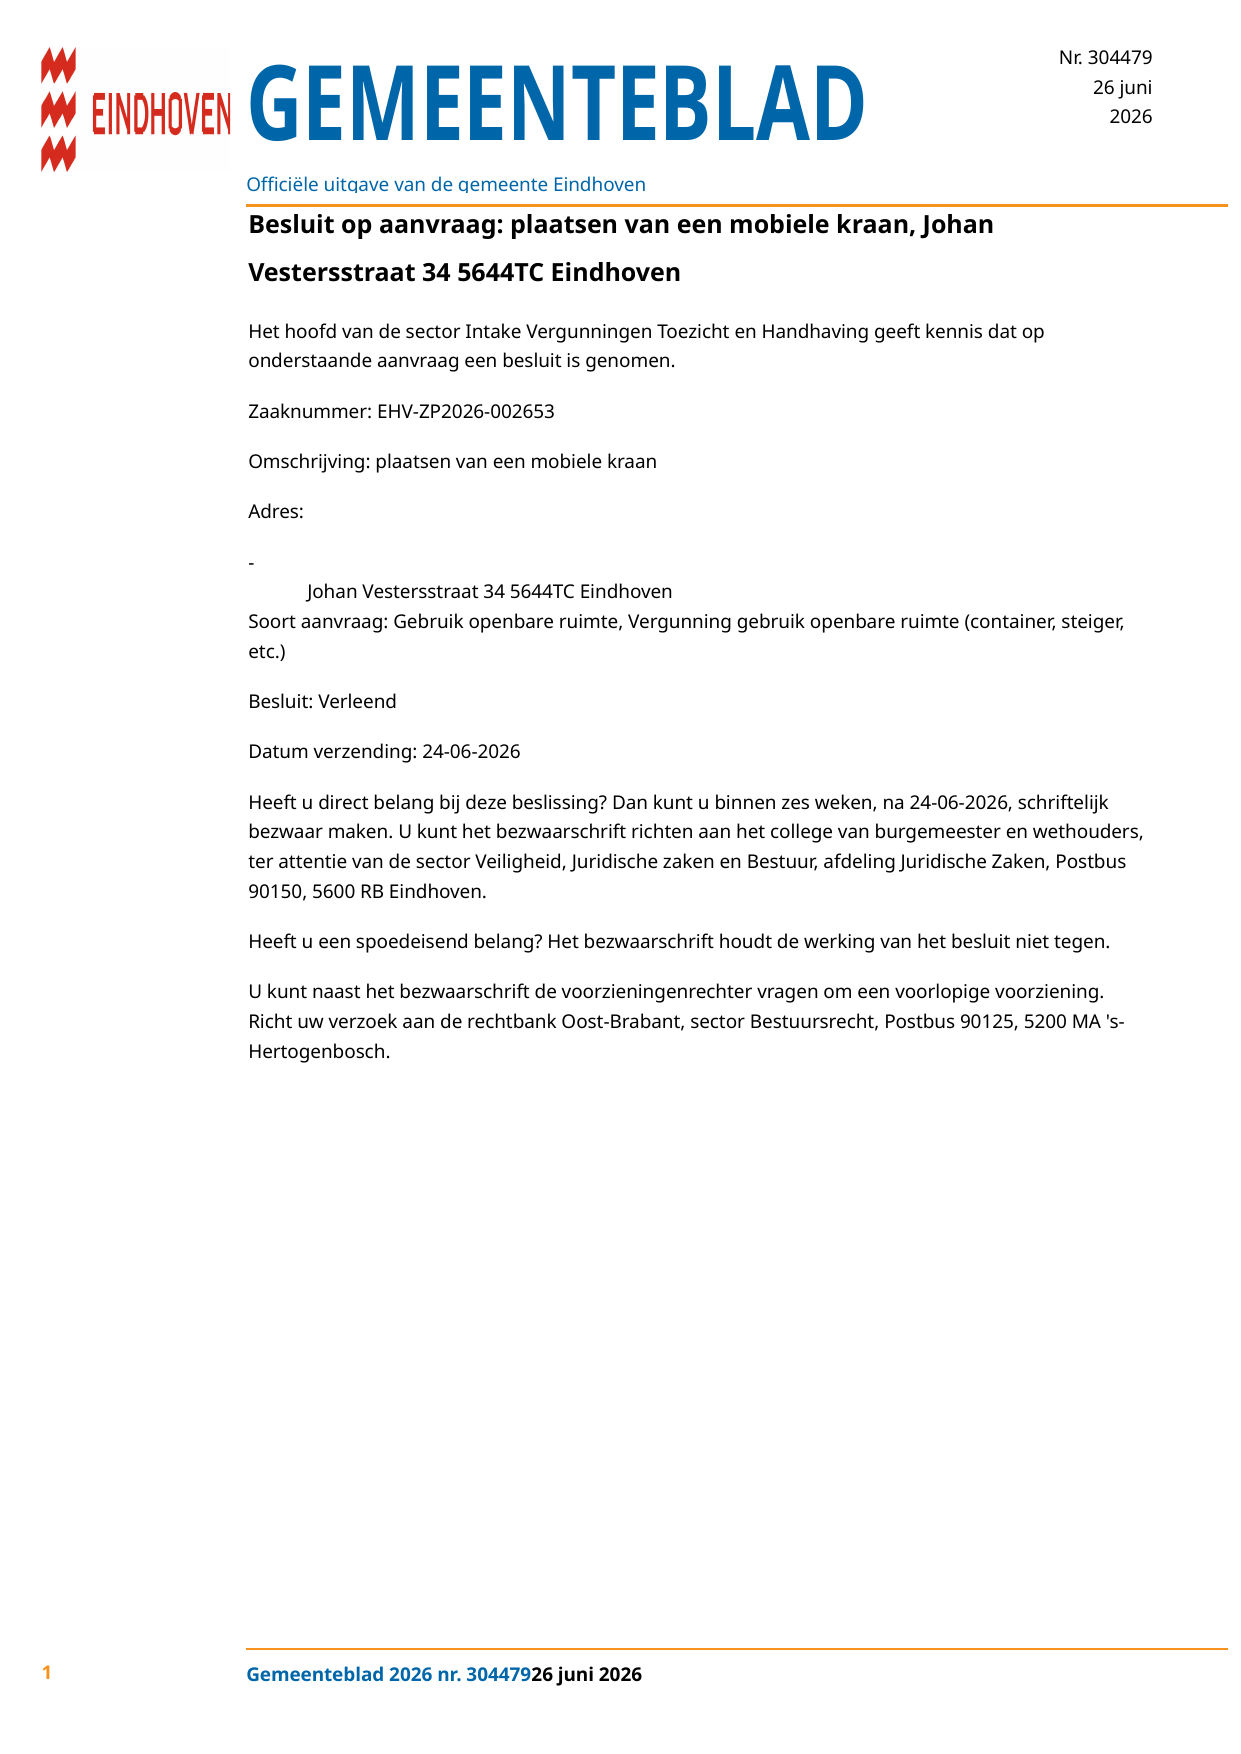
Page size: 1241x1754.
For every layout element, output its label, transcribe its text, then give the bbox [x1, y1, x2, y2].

text Soort aanvraag: Gebruik openbare ruimte, Vergunning gebruik openbare ruimte (container, steiger, etc.) [248, 608, 1152, 664]
text Datum verzending: 24-06-2026 [248, 739, 1152, 764]
text Besluit op aanvraag: plaatsen van een mobiele kraan, Johan Vestersstraat 34 5644TC Eindhoven [248, 207, 1152, 288]
picture [41, 47, 231, 172]
text Heeft u een spoedeisend belang? Het bezwaarschrift houdt de werking van het besluit niet tegen. [248, 928, 1152, 954]
text Adres: [248, 499, 1152, 524]
text U kunt naast het bezwaarschrift de voorzieningenrechter vragen om een voorlopige voorziening. Richt uw verzoek aan de rechtbank Oost-Brabant, sector Bestuursrecht, Postbus 90125, 5200 MA 's-Hertogenbosch. [248, 979, 1152, 1064]
text Omschrijving: plaatsen van een mobiele kraan [248, 448, 1152, 474]
text Heeft u direct belang bij deze beslissing? Dan kunt u binnen zes weken, na 24-06-2026, schriftelijk bezwaar maken. U kunt het bezwaarschrift richten aan het college van burgemeester en wethouders, ter attentie van de sector Veiligheid, Juridische zaken en Bestuur, afdeling Juridische Zaken, Postbus 90150, 5600 RB Eindhoven. [248, 789, 1152, 904]
text Zaaknummer: EHV-ZP2026-002653 [248, 398, 1152, 424]
text Het hoofd van de sector Intake Vergunningen Toezicht en Handhaving geeft kennis dat op onderstaande aanvraag een besluit is genomen. [248, 318, 1152, 373]
list Johan Vestersstraat 34 5644TC Eindhoven [248, 579, 1152, 604]
text Besluit: Verleend [248, 688, 1152, 714]
